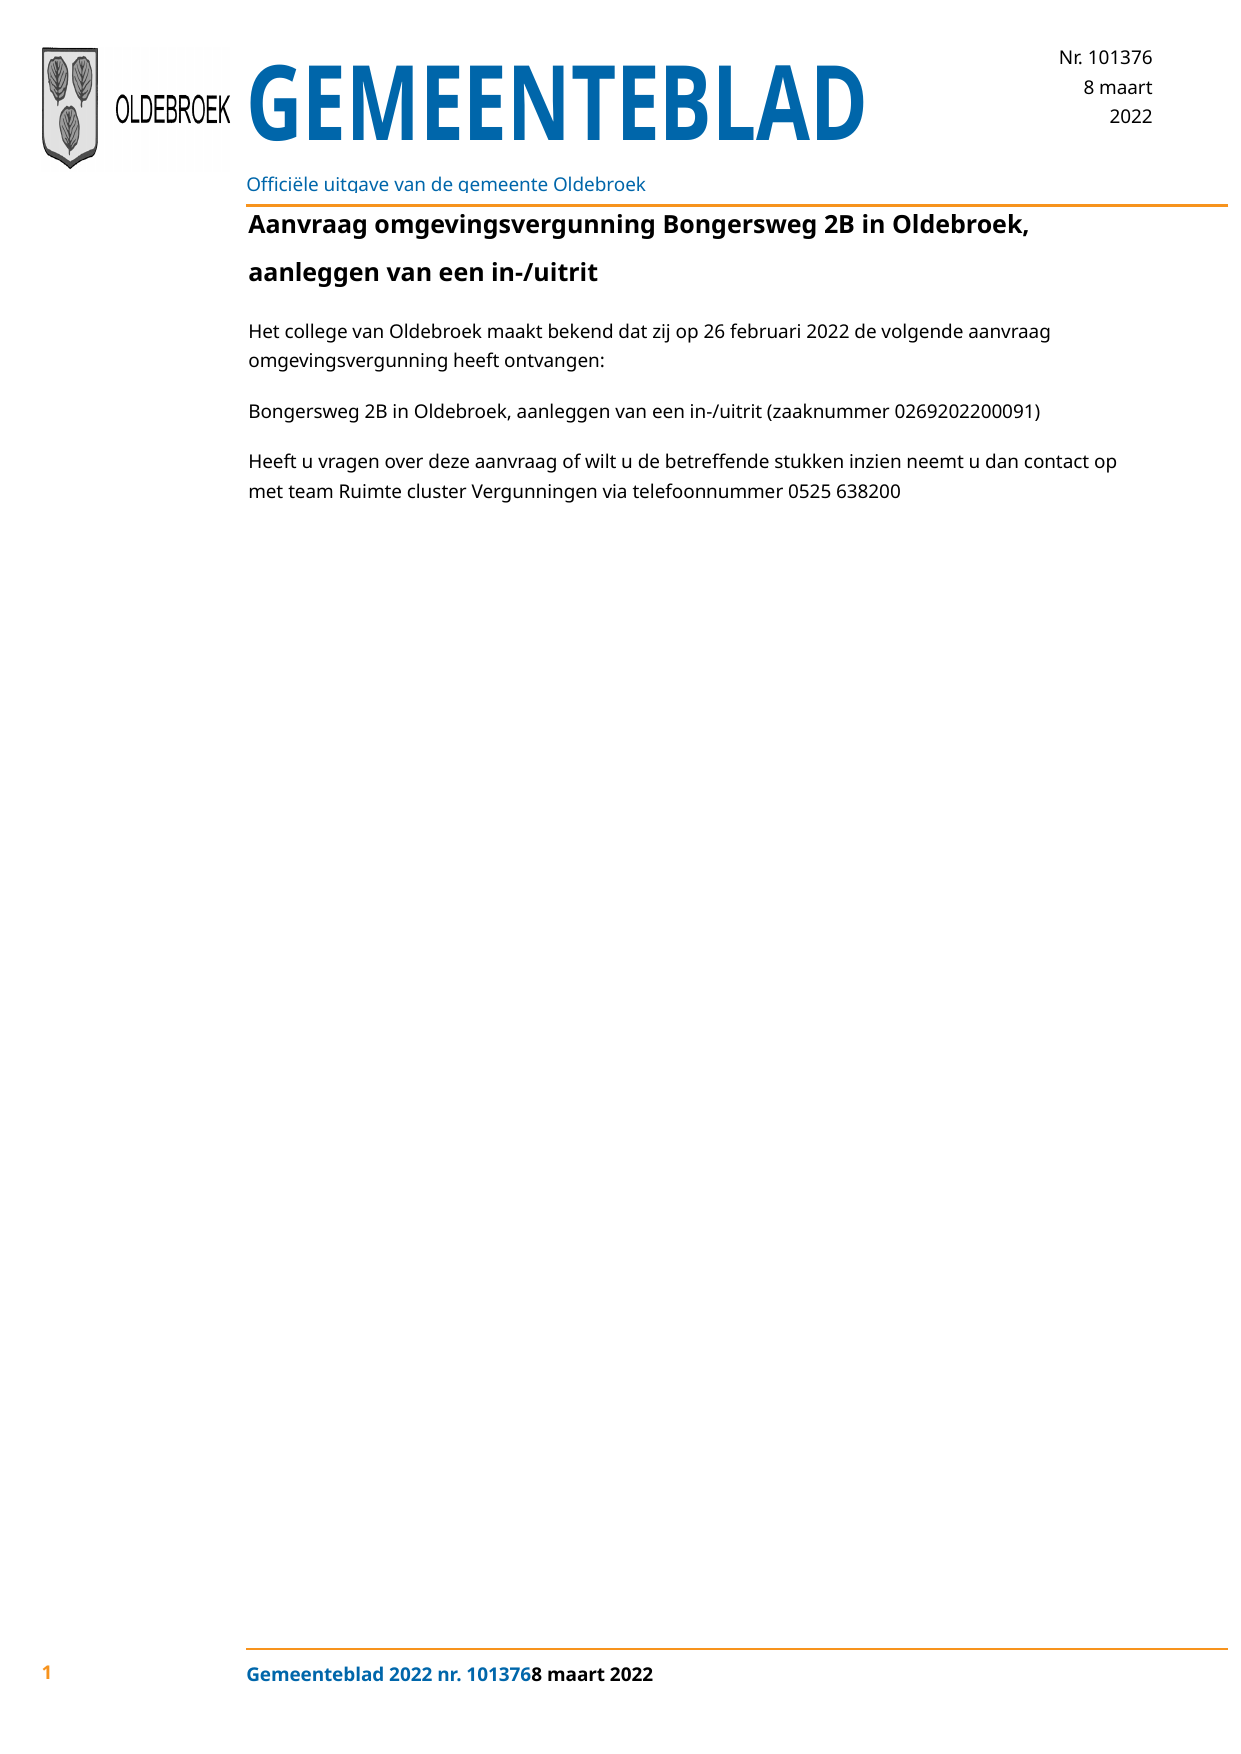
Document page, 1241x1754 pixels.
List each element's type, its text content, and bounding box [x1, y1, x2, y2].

text Heeft u vragen over deze aanvraag of wilt u de betreffende stukken inzien neemt u dan contact op met team Ruimte cluster Vergunningen via telefoonnummer 0525 638200 [248, 448, 1152, 504]
text Aanvraag omgevingsvergunning Bongersweg 2B in Oldebroek, aanleggen van een in-/uitrit [248, 207, 1152, 288]
text Bongersweg 2B in Oldebroek, aanleggen van een in-/uitrit (zaaknummer 0269202200091) [248, 398, 1152, 424]
text Het college van Oldebroek maakt bekend dat zij op 26 februari 2022 de volgende aanvraag omgevingsvergunning heeft ontvangen: [248, 318, 1152, 373]
picture [41, 47, 231, 172]
